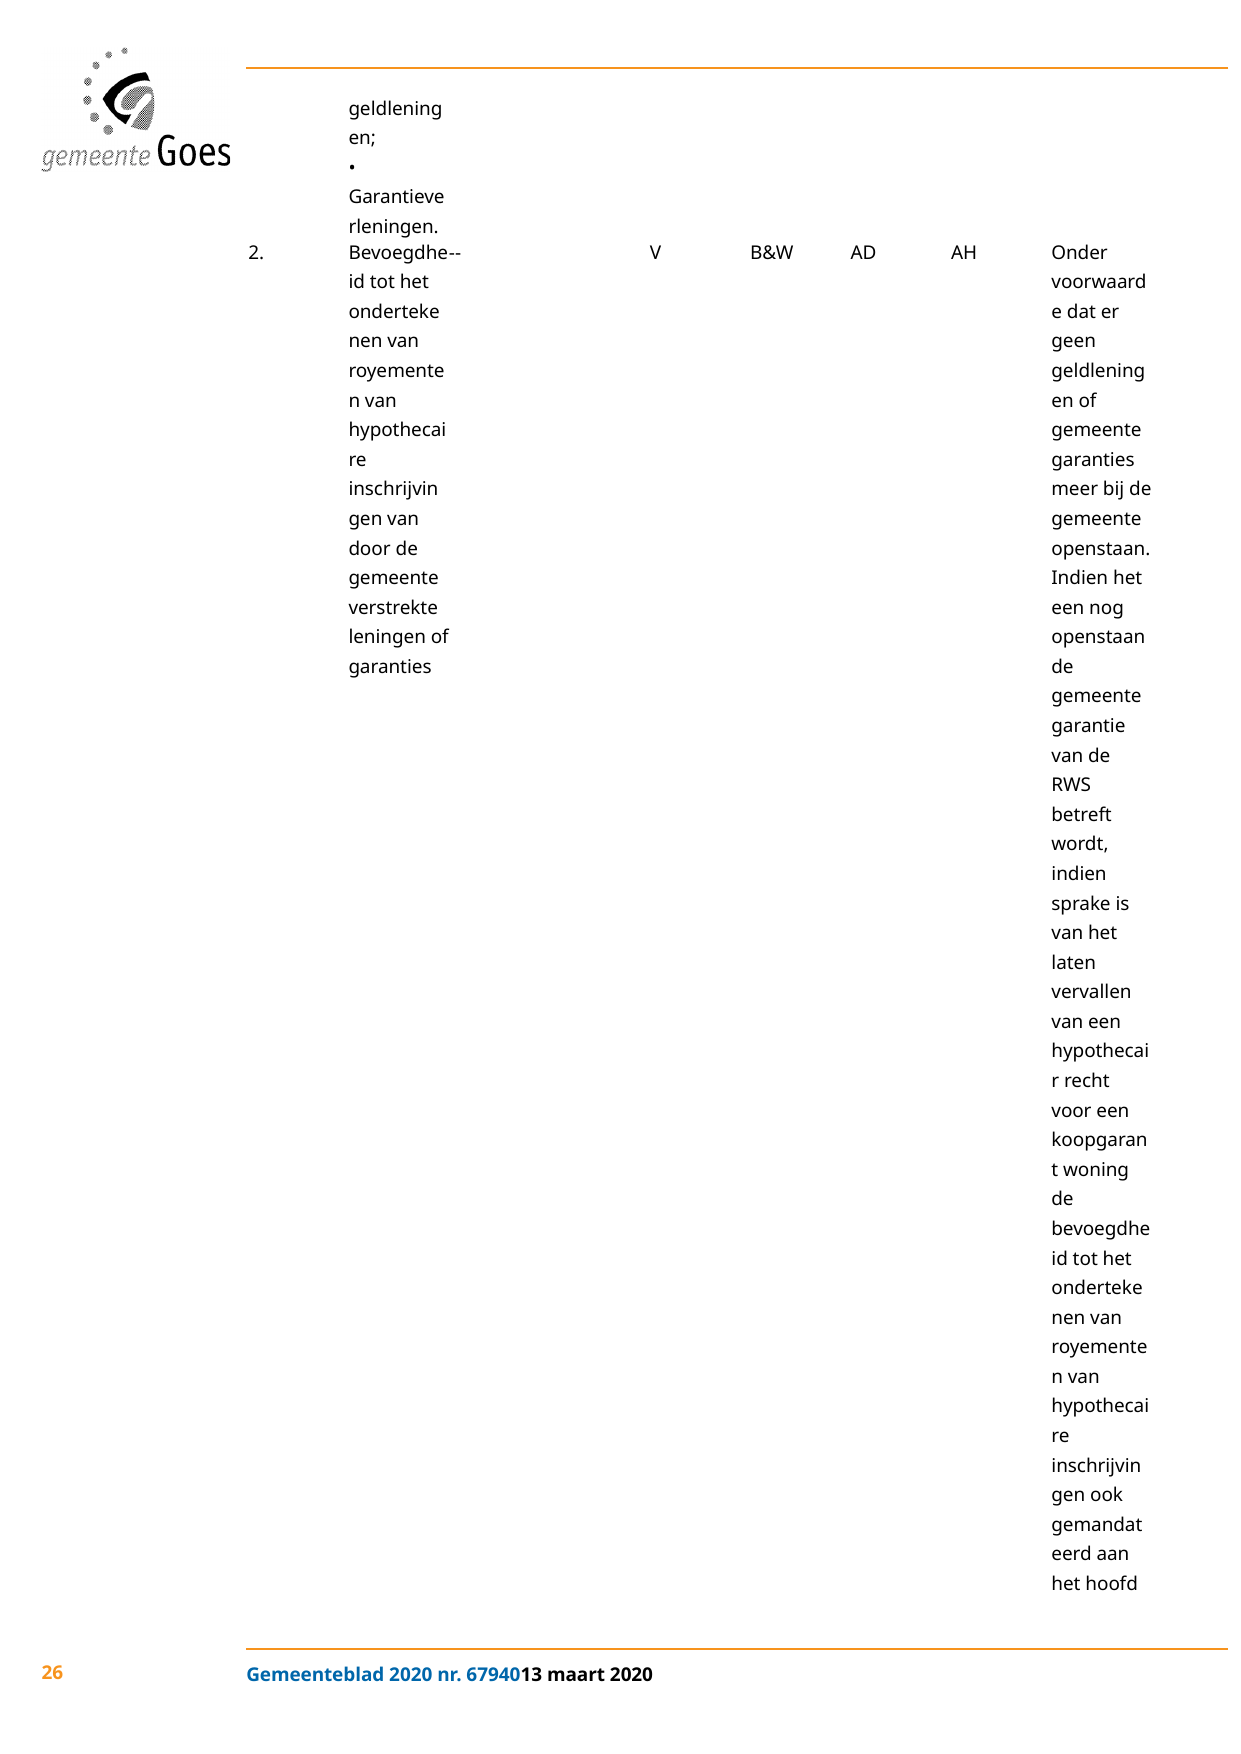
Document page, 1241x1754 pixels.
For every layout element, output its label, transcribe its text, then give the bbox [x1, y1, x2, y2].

table_cell B&W [750, 239, 850, 1596]
table_cell Bevoegdheid tot het ondertekenen van royementen van hypothecaire inschrijvingen van door de gemeente verstrekte leningen of garanties [348, 239, 449, 1596]
table_cell AD [850, 239, 951, 1596]
table_cell [951, 95, 1051, 239]
table_cell [449, 95, 549, 239]
table_cell [650, 95, 750, 239]
table_cell [750, 95, 850, 239]
picture [41, 47, 231, 172]
table_cell [248, 95, 348, 239]
table_cell geldleningen; • Garantieverleningen. [348, 95, 449, 239]
table_cell [549, 239, 649, 1596]
table_cell Onder voorwaarde dat er geen geldleningen of gemeentegaranties meer bij de gemeente openstaan. Indien het een nog openstaande gemeentegarantie van de RWS betreft wordt, indien sprake is van het laten vervallen van een hypothecair recht voor een koopgarant woning de bevoegdheid tot het ondertekenen van royementen van hypothecaire inschrijvingen ook gemandateerd aan het hoofd [1051, 239, 1152, 1596]
table_cell V [650, 239, 750, 1596]
table_cell -- [449, 239, 549, 1596]
table_cell AH [951, 239, 1051, 1596]
table_cell [549, 95, 649, 239]
table_cell 2. [248, 239, 348, 1596]
table_cell [850, 95, 951, 239]
table_cell [1051, 95, 1152, 239]
